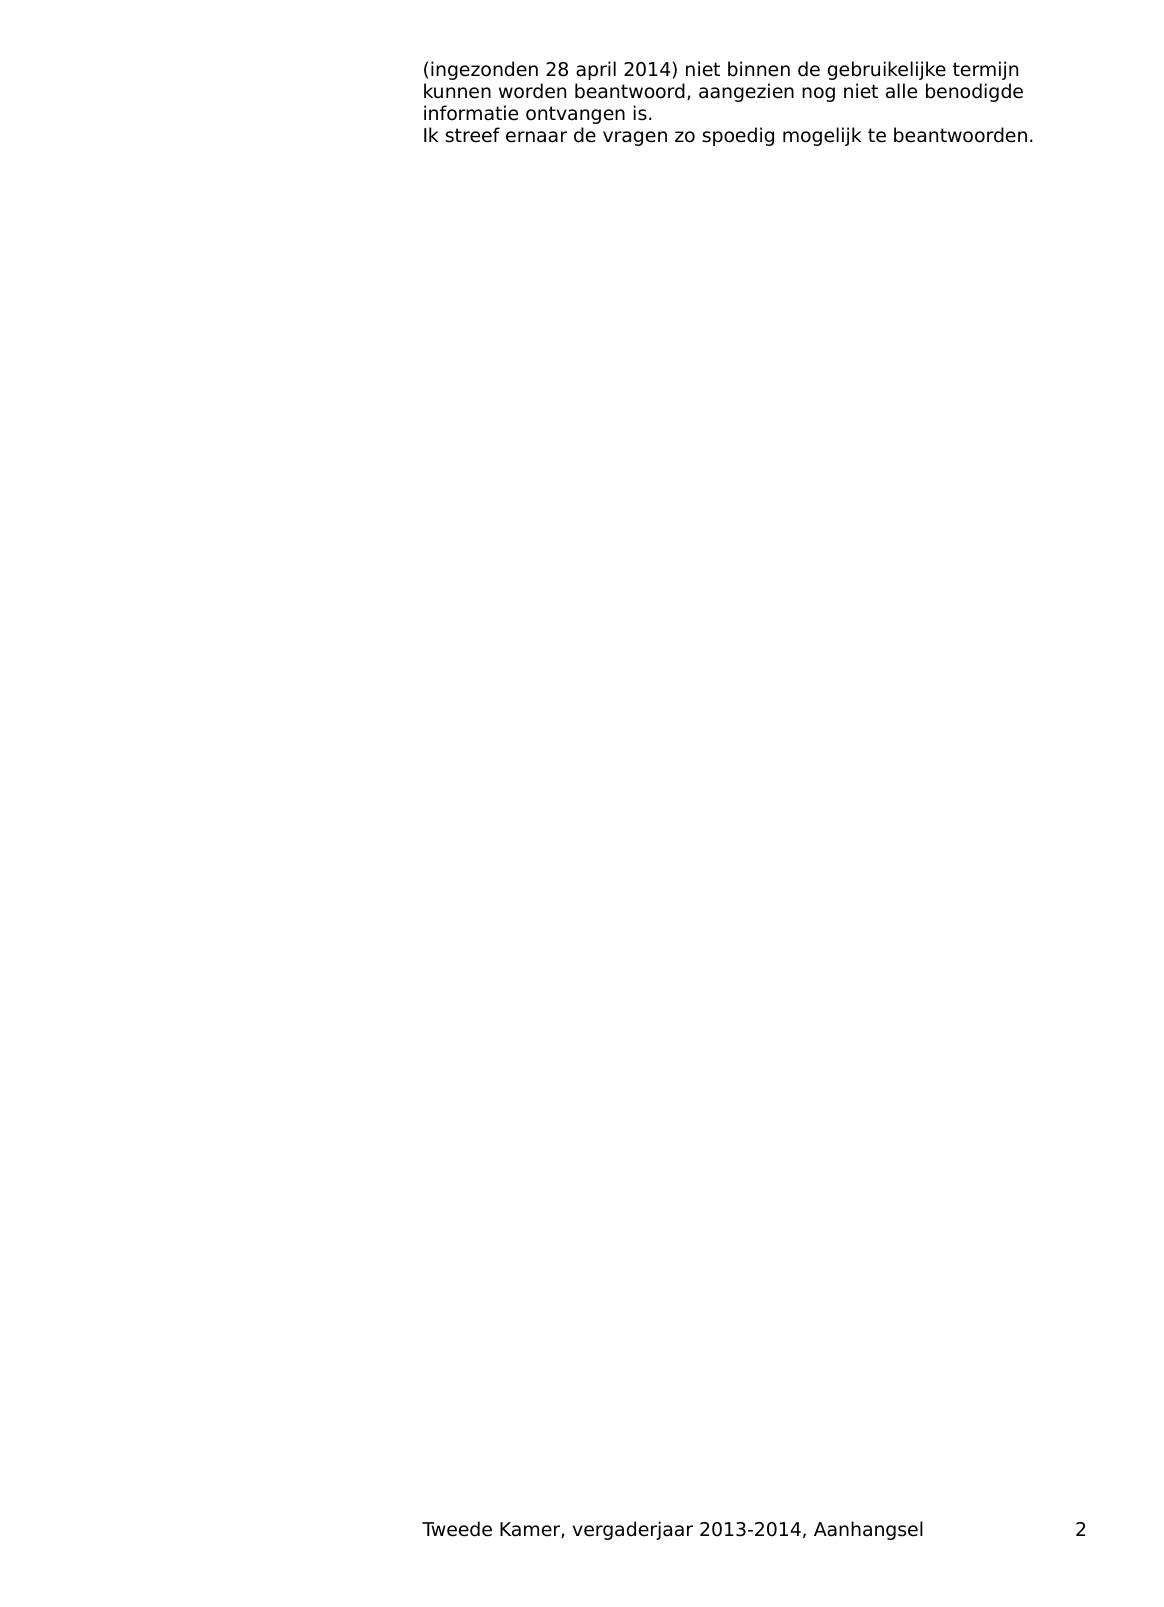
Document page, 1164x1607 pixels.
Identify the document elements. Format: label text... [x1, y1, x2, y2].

text Ik streef ernaar de vragen zo spoedig mogelijk te beantwoorden. [422, 125, 1087, 147]
text (ingezonden 28 april 2014) niet binnen de gebruikelijke termijn kunnen worden beantwoord, aangezien nog niet alle benodigde informatie ontvangen is. [422, 59, 1087, 125]
